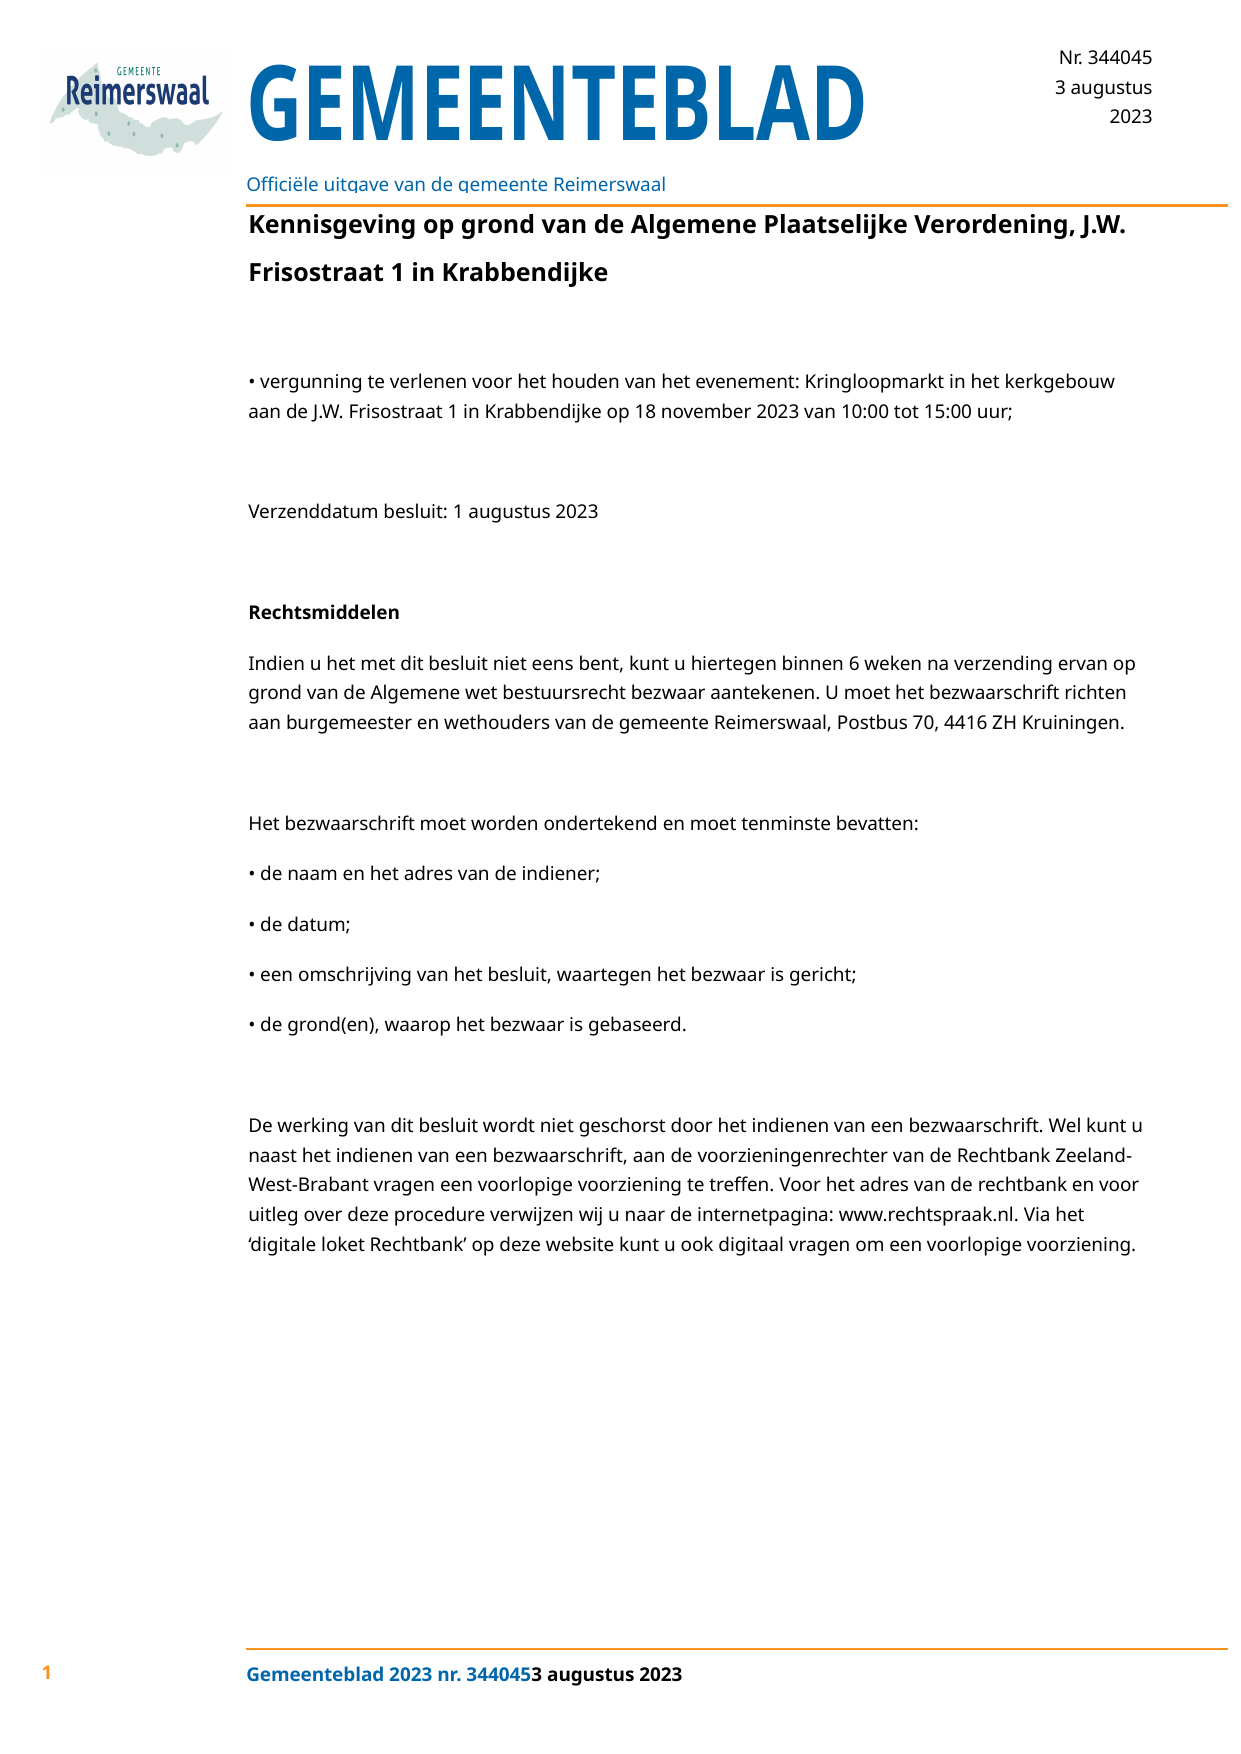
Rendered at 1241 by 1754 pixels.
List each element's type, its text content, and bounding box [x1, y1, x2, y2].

text • een omschrijving van het besluit, waartegen het bezwaar is gericht; [248, 961, 1152, 987]
text Verzenddatum besluit: 1 augustus 2023 [248, 499, 1152, 524]
text • vergunning te verlenen voor het houden van het evenement: Kringloopmarkt in het kerkgebouw aan de J.W. Frisostraat 1 in Krabbendijke op 18 november 2023 van 10:00 tot 15:00 uur; [248, 368, 1152, 424]
text Kennisgeving op grond van de Algemene Plaatselijke Verordening, J.W. Frisostraat 1 in Krabbendijke [248, 207, 1152, 288]
text • de grond(en), waarop het bezwaar is gebaseerd. [248, 1012, 1152, 1037]
text Rechtsmiddelen [248, 599, 1152, 625]
text • de naam en het adres van de indiener; [248, 860, 1152, 886]
text De werking van dit besluit wordt niet geschorst door het indienen van een bezwaarschrift. Wel kunt u naast het indienen van een bezwaarschrift, aan de voorzieningenrechter van de Rechtbank Zeeland-West-Brabant vragen een voorlopige voorziening te treffen. Voor het adres van de rechtbank en voor uitleg over deze procedure verwijzen wij u naar de internetpagina: www.rechtspraak.nl. Via het ‘digitale loket Rechtbank’ op deze website kunt u ook digitaal vragen om een voorlopige voorziening. [248, 1112, 1152, 1257]
text • de datum; [248, 911, 1152, 937]
text Het bezwaarschrift moet worden ondertekend en moet tenminste bevatten: [248, 810, 1152, 836]
picture [41, 47, 231, 172]
text Indien u het met dit besluit niet eens bent, kunt u hiertegen binnen 6 weken na verzending ervan op grond van de Algemene wet bestuursrecht bezwaar aantekenen. U moet het bezwaarschrift richten aan burgemeester en wethouders van de gemeente Reimerswaal, Postbus 70, 4416 ZH Kruiningen. [248, 650, 1152, 735]
